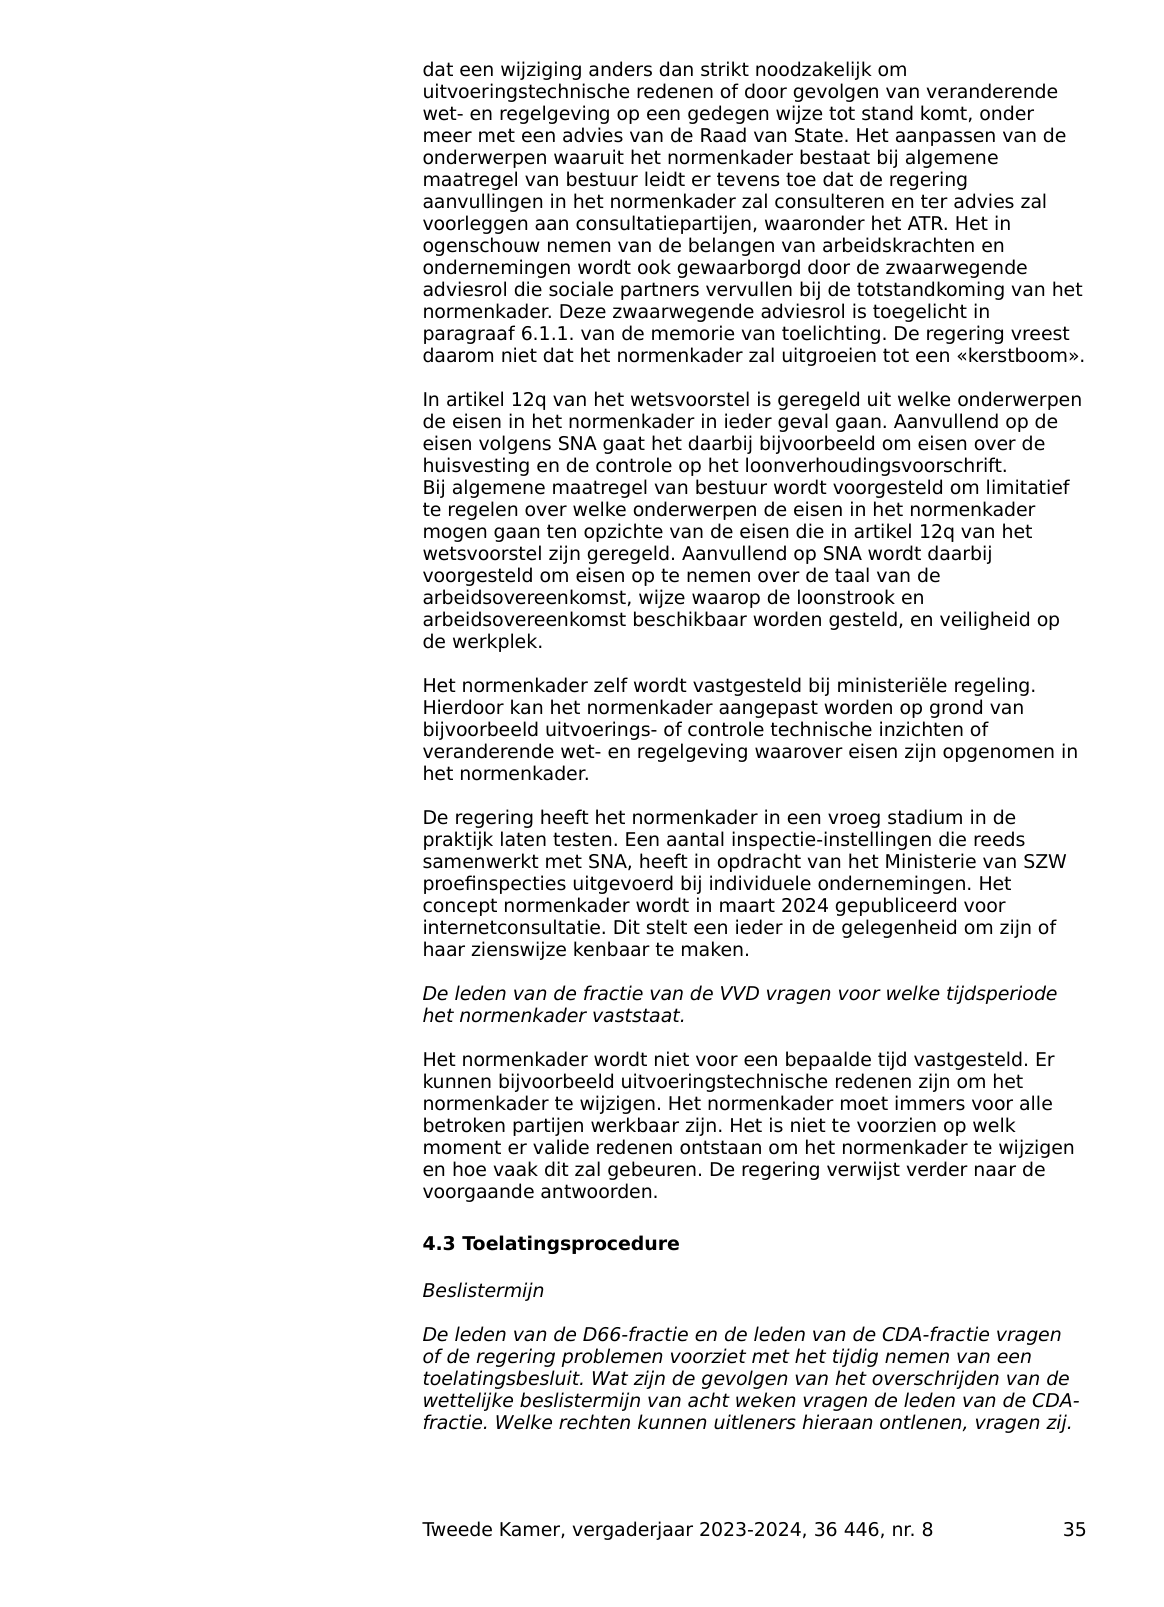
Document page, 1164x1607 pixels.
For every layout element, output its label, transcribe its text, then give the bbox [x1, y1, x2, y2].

text Het normenkader wordt niet voor een bepaalde tijd vastgesteld. Er kunnen bijvoorbeeld uitvoeringstechnische redenen zijn om het normenkader te wijzigen. Het normenkader moet immers voor alle betroken partijen werkbaar zijn. Het is niet te voorzien op welk moment er valide redenen ontstaan om het normenkader te wijzigen en hoe vaak dit zal gebeuren. De regering verwijst verder naar de voorgaande antwoorden. [422, 1049, 1087, 1203]
text In artikel 12q van het wetsvoorstel is geregeld uit welke onderwerpen de eisen in het normenkader in ieder geval gaan. Aanvullend op de eisen volgens SNA gaat het daarbij bijvoorbeeld om eisen over de huisvesting en de controle op het loonverhoudingsvoorschrift. [422, 389, 1087, 477]
text De regering heeft het normenkader in een vroeg stadium in de praktijk laten testen. Een aantal inspectie-instellingen die reeds samenwerkt met SNA, heeft in opdracht van het Ministerie van SZW proefinspecties uitgevoerd bij individuele ondernemingen. Het concept normenkader wordt in maart 2024 gepubliceerd voor internetconsultatie. Dit stelt een ieder in de gelegenheid om zijn of haar zienswijze kenbaar te maken. [422, 807, 1087, 961]
text Het normenkader zelf wordt vastgesteld bij ministeriële regeling. Hierdoor kan het normenkader aangepast worden op grond van bijvoorbeeld uitvoerings- of controle technische inzichten of veranderende wet- en regelgeving waarover eisen zijn opgenomen in het normenkader. [422, 675, 1087, 785]
subtitle Beslistermijn [422, 1280, 1087, 1302]
text Bij algemene maatregel van bestuur wordt voorgesteld om limitatief te regelen over welke onderwerpen de eisen in het normenkader mogen gaan ten opzichte van de eisen die in artikel 12q van het wetsvoorstel zijn geregeld. Aanvullend op SNA wordt daarbij voorgesteld om eisen op te nemen over de taal van de arbeidsovereenkomst, wijze waarop de loonstrook en arbeidsovereenkomst beschikbaar worden gesteld, en veiligheid op de werkplek. [422, 477, 1087, 653]
text De leden van de fractie van de VVD vragen voor welke tijdsperiode het normenkader vaststaat. [422, 983, 1087, 1027]
subtitle 4.3 Toelatingsprocedure [422, 1233, 1087, 1255]
text De leden van de D66-fractie en de leden van de CDA-fractie vragen of de regering problemen voorziet met het tijdig nemen van een toelatingsbesluit. Wat zijn de gevolgen van het overschrijden van de wettelijke beslistermijn van acht weken vragen de leden van de CDA-fractie. Welke rechten kunnen uitleners hieraan ontlenen, vragen zij. [422, 1324, 1087, 1434]
text dat een wijziging anders dan strikt noodzakelijk om uitvoeringstechnische redenen of door gevolgen van veranderende wet- en regelgeving op een gedegen wijze tot stand komt, onder meer met een advies van de Raad van State. Het aanpassen van de onderwerpen waaruit het normenkader bestaat bij algemene maatregel van bestuur leidt er tevens toe dat de regering aanvullingen in het normenkader zal consulteren en ter advies zal voorleggen aan consultatiepartijen, waaronder het ATR. Het in ogenschouw nemen van de belangen van arbeidskrachten en ondernemingen wordt ook gewaarborgd door de zwaarwegende adviesrol die sociale partners vervullen bij de totstandkoming van het normenkader. Deze zwaarwegende adviesrol is toegelicht in paragraaf 6.1.1. van de memorie van toelichting. De regering vreest daarom niet dat het normenkader zal uitgroeien tot een «kerstboom». [422, 59, 1087, 367]
